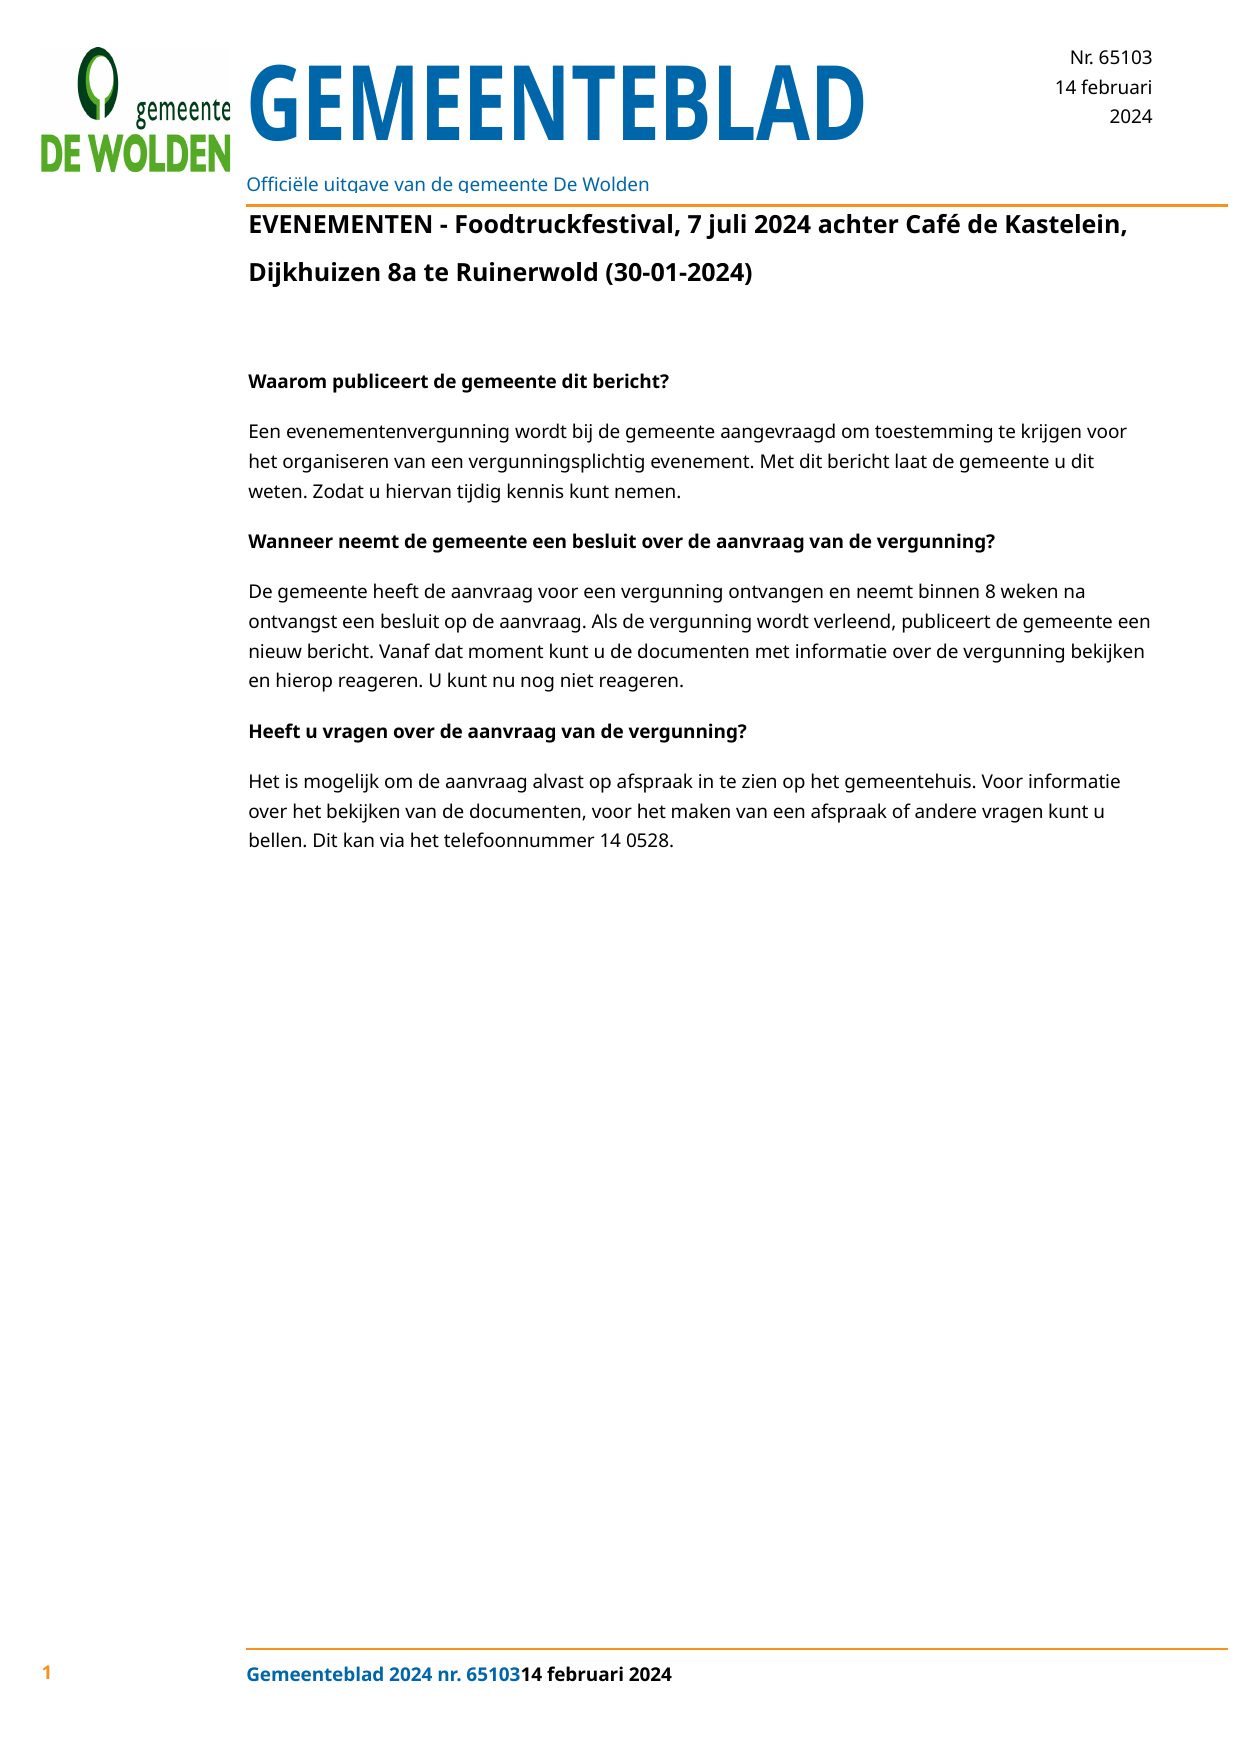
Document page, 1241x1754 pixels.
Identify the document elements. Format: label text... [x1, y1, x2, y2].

text Waarom publiceert de gemeente dit bericht? [248, 368, 1152, 394]
text Het is mogelijk om de aanvraag alvast op afspraak in te zien op het gemeentehuis. Voor informatie over het bekijken van de documenten, voor het maken van een afspraak of andere vragen kunt u bellen. Dit kan via het telefoonnummer 14 0528. [248, 768, 1152, 853]
picture [41, 47, 231, 172]
text EVENEMENTEN - Foodtruckfestival, 7 juli 2024 achter Café de Kastelein, Dijkhuizen 8a te Ruinerwold (30-01-2024) [248, 207, 1152, 288]
text Wanneer neemt de gemeente een besluit over de aanvraag van de vergunning? [248, 528, 1152, 554]
text Een evenementenvergunning wordt bij de gemeente aangevraagd om toestemming te krijgen voor het organiseren van een vergunningsplichtig evenement. Met dit bericht laat de gemeente u dit weten. Zodat u hiervan tijdig kennis kunt nemen. [248, 419, 1152, 504]
text De gemeente heeft de aanvraag voor een vergunning ontvangen en neemt binnen 8 weken na ontvangst een besluit op de aanvraag. Als de vergunning wordt verleend, publiceert de gemeente een nieuw bericht. Vanaf dat moment kunt u de documenten met informatie over de vergunning bekijken en hierop reageren. U kunt nu nog niet reageren. [248, 579, 1152, 693]
text Heeft u vragen over de aanvraag van de vergunning? [248, 718, 1152, 744]
